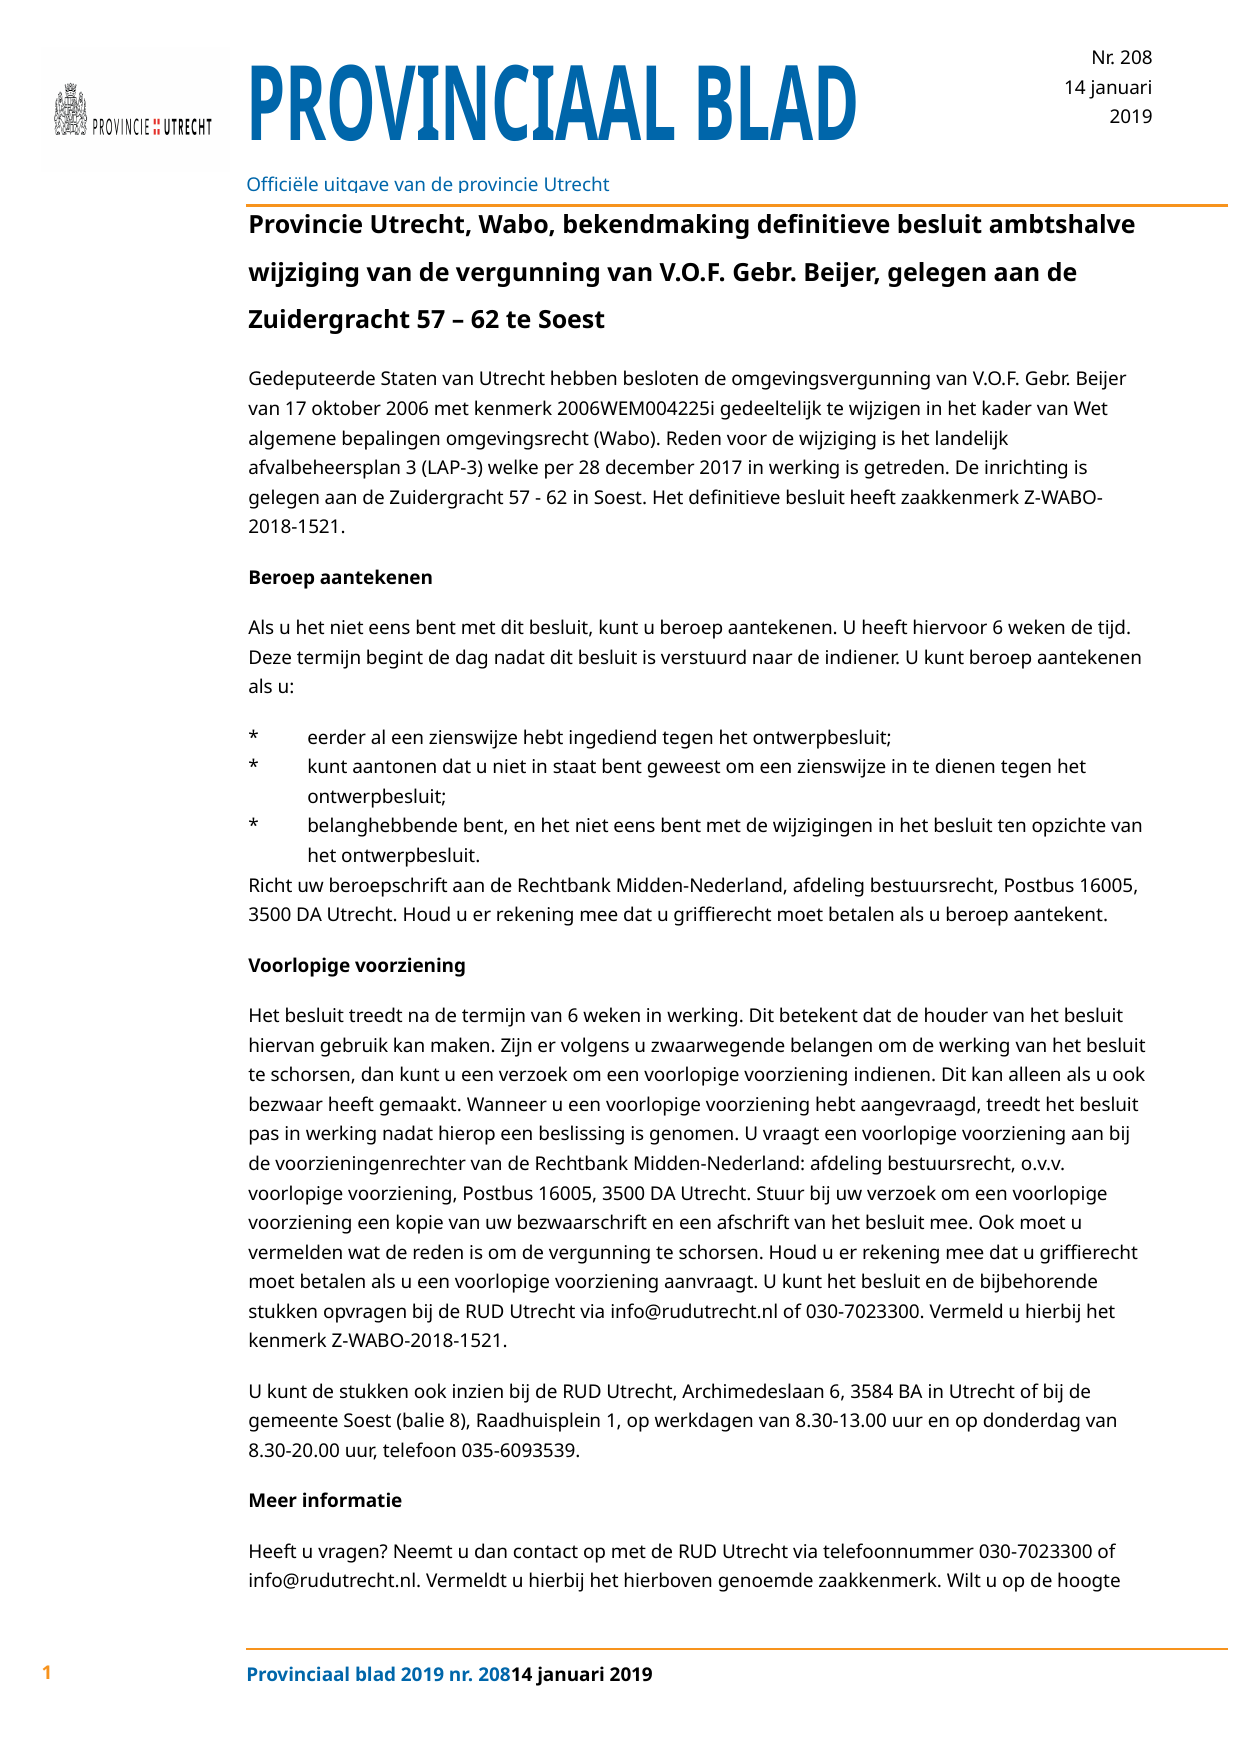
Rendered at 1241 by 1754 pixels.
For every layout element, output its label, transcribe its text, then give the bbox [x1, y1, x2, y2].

list kunt aantonen dat u niet in staat bent geweest om een zienswijze in te dienen tegen het ontwerpbesluit; [248, 753, 1152, 809]
text Gedeputeerde Staten van Utrecht hebben besloten de omgevingsvergunning van V.O.F. Gebr. Beijer van 17 oktober 2006 met kenmerk 2006WEM004225i gedeeltelijk te wijzigen in het kader van Wet algemene bepalingen omgevingsrecht (Wabo). Reden voor de wijziging is het landelijk afvalbeheersplan 3 (LAP-3) welke per 28 december 2017 in werking is getreden. De inrichting is gelegen aan de Zuidergracht 57 - 62 in Soest. Het definitieve besluit heeft zaakkenmerk Z-WABO-2018-1521. [248, 366, 1152, 539]
text Voorlopige voorziening [248, 952, 1152, 977]
text Meer informatie [248, 1488, 1152, 1513]
text U kunt de stukken ook inzien bij de RUD Utrecht, Archimedeslaan 6, 3584 BA in Utrecht of bij de gemeente Soest (balie 8), Raadhuisplein 1, op werkdagen van 8.30-13.00 uur en op donderdag van 8.30-20.00 uur, telefoon 035-6093539. [248, 1378, 1152, 1463]
text Richt uw beroepschrift aan de Rechtbank Midden-Nederland, afdeling bestuursrecht, Postbus 16005, 3500 DA Utrecht. Houd u er rekening mee dat u griffierecht moet betalen als u beroep aantekent. [248, 872, 1152, 927]
list eerder al een zienswijze hebt ingediend tegen het ontwerpbesluit; [248, 724, 1152, 749]
text Beroep aantekenen [248, 564, 1152, 589]
list belanghebbende bent, en het niet eens bent met de wijzigingen in het besluit ten opzichte van het ontwerpbesluit. [248, 813, 1152, 868]
text Het besluit treedt na de termijn van 6 weken in werking. Dit betekent dat de houder van het besluit hiervan gebruik kan maken. Zijn er volgens u zwaarwegende belangen om de werking van het besluit te schorsen, dan kunt u een verzoek om een voorlopige voorziening indienen. Dit kan alleen als u ook bezwaar heeft gemaakt. Wanneer u een voorlopige voorziening hebt aangevraagd, treedt het besluit pas in werking nadat hierop een beslissing is genomen. U vraagt een voorlopige voorziening aan bij de voorzieningenrechter van de Rechtbank Midden-Nederland: afdeling bestuursrecht, o.v.v. voorlopige voorziening, Postbus 16005, 3500 DA Utrecht. Stuur bij uw verzoek om een voorlopige voorziening een kopie van uw bezwaarschrift en een afschrift van het besluit mee. Ook moet u vermelden wat de reden is om de vergunning te schorsen. Houd u er rekening mee dat u griffierecht moet betalen als u een voorlopige voorziening aanvraagt. U kunt het besluit en de bijbehorende stukken opvragen bij de RUD Utrecht via info@rudutrecht.nl of 030-7023300. Vermeld u hierbij het kenmerk Z-WABO-2018-1521. [248, 1002, 1152, 1353]
text Provincie Utrecht, Wabo, bekendmaking definitieve besluit ambtshalve wijziging van de vergunning van V.O.F. Gebr. Beijer, gelegen aan de Zuidergracht 57 – 62 te Soest [248, 207, 1152, 336]
text Heeft u vragen? Neemt u dan contact op met de RUD Utrecht via telefoonnummer 030-7023300 of info@rudutrecht.nl. Vermeldt u hierbij het hierboven genoemde zaakkenmerk. Wilt u op de hoogte [248, 1538, 1152, 1593]
picture [41, 47, 231, 172]
text Als u het niet eens bent met dit besluit, kunt u beroep aantekenen. U heeft hiervoor 6 weken de tijd. Deze termijn begint de dag nadat dit besluit is verstuurd naar de indiener. U kunt beroep aantekenen als u: [248, 614, 1152, 699]
